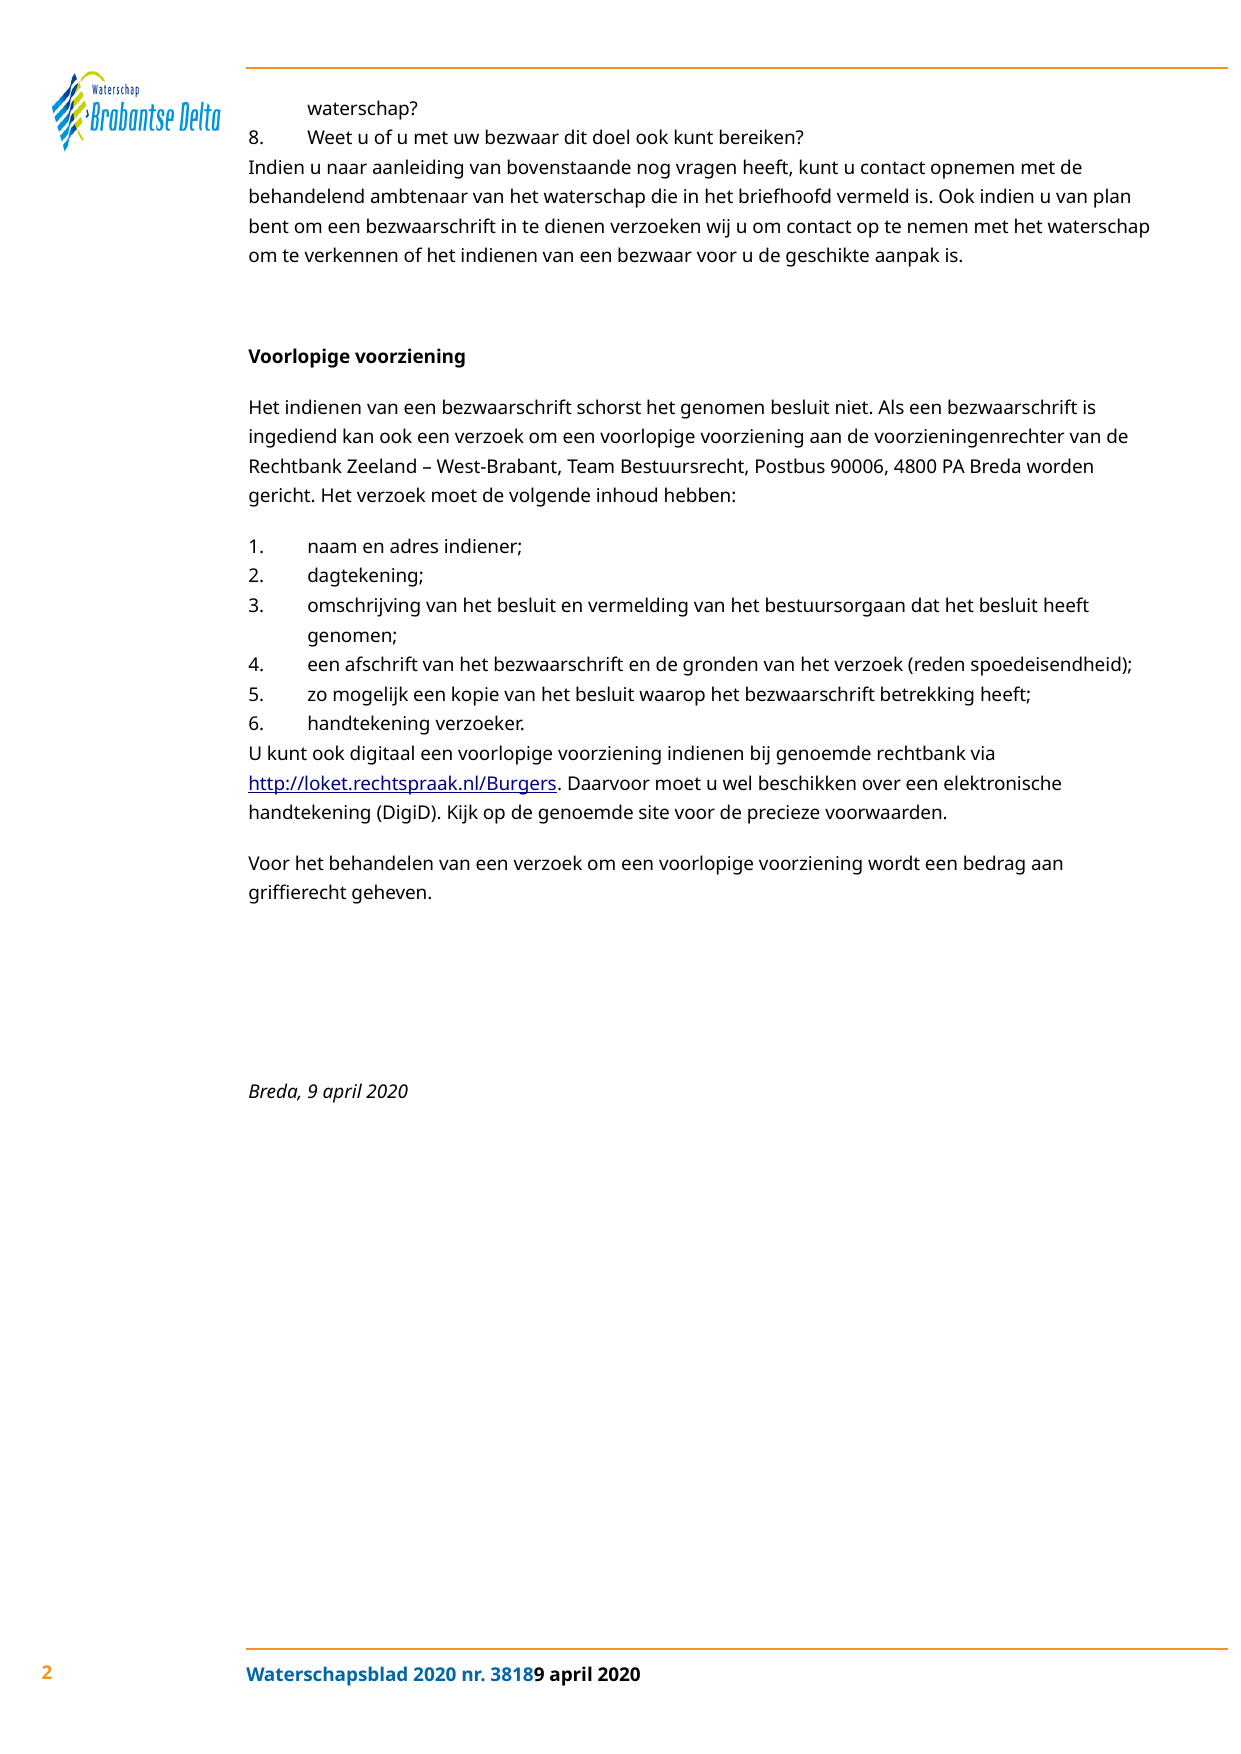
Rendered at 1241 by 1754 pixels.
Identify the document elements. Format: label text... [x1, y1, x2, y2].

text Indien u naar aanleiding van bovenstaande nog vragen heeft, kunt u contact opnemen met de behandelend ambtenaar van het waterschap die in het briefhoofd vermeld is. Ook indien u van plan bent om een bezwaarschrift in te dienen verzoeken wij u om contact op te nemen met het waterschap om te verkennen of het indienen van een bezwaar voor u de geschikte aanpak is. [248, 154, 1152, 268]
list dagtekening; [248, 563, 1152, 588]
list waterschap? [248, 95, 1152, 121]
text Het indienen van een bezwaarschrift schorst het genomen besluit niet. Als een bezwaarschrift is ingediend kan ook een verzoek om een voorlopige voorziening aan de voorzieningenrechter van de Rechtbank Zeeland – West-Brabant, Team Bestuursrecht, Postbus 90006, 4800 PA Breda worden gericht. Het verzoek moet de volgende inhoud hebben: [248, 394, 1152, 508]
list Weet u of u met uw bezwaar dit doel ook kunt bereiken? [248, 124, 1152, 150]
list een afschrift van het bezwaarschrift en de gronden van het verzoek (reden spoedeisendheid); [248, 651, 1152, 677]
list handtekening verzoeker. [248, 711, 1152, 736]
list omschrijving van het besluit en vermelding van het bestuursorgaan dat het besluit heeft genomen; [248, 592, 1152, 648]
picture [41, 47, 231, 172]
text Breda, 9 april 2020 [248, 1078, 1152, 1104]
text Voorlopige voorziening [248, 343, 1152, 369]
text U kunt ook digitaal een voorlopige voorziening indienen bij genoemde rechtbank via http://loket.rechtspraak.nl/Burgers. Daarvoor moet u wel beschikken over een elektronische handtekening (DigiD). Kijk op de genoemde site voor de precieze voorwaarden. [248, 740, 1152, 825]
list naam en adres indiener; [248, 533, 1152, 559]
text Voor het behandelen van een verzoek om een voorlopige voorziening wordt een bedrag aan griffierecht geheven. [248, 850, 1152, 905]
list zo mogelijk een kopie van het besluit waarop het bezwaarschrift betrekking heeft; [248, 681, 1152, 707]
